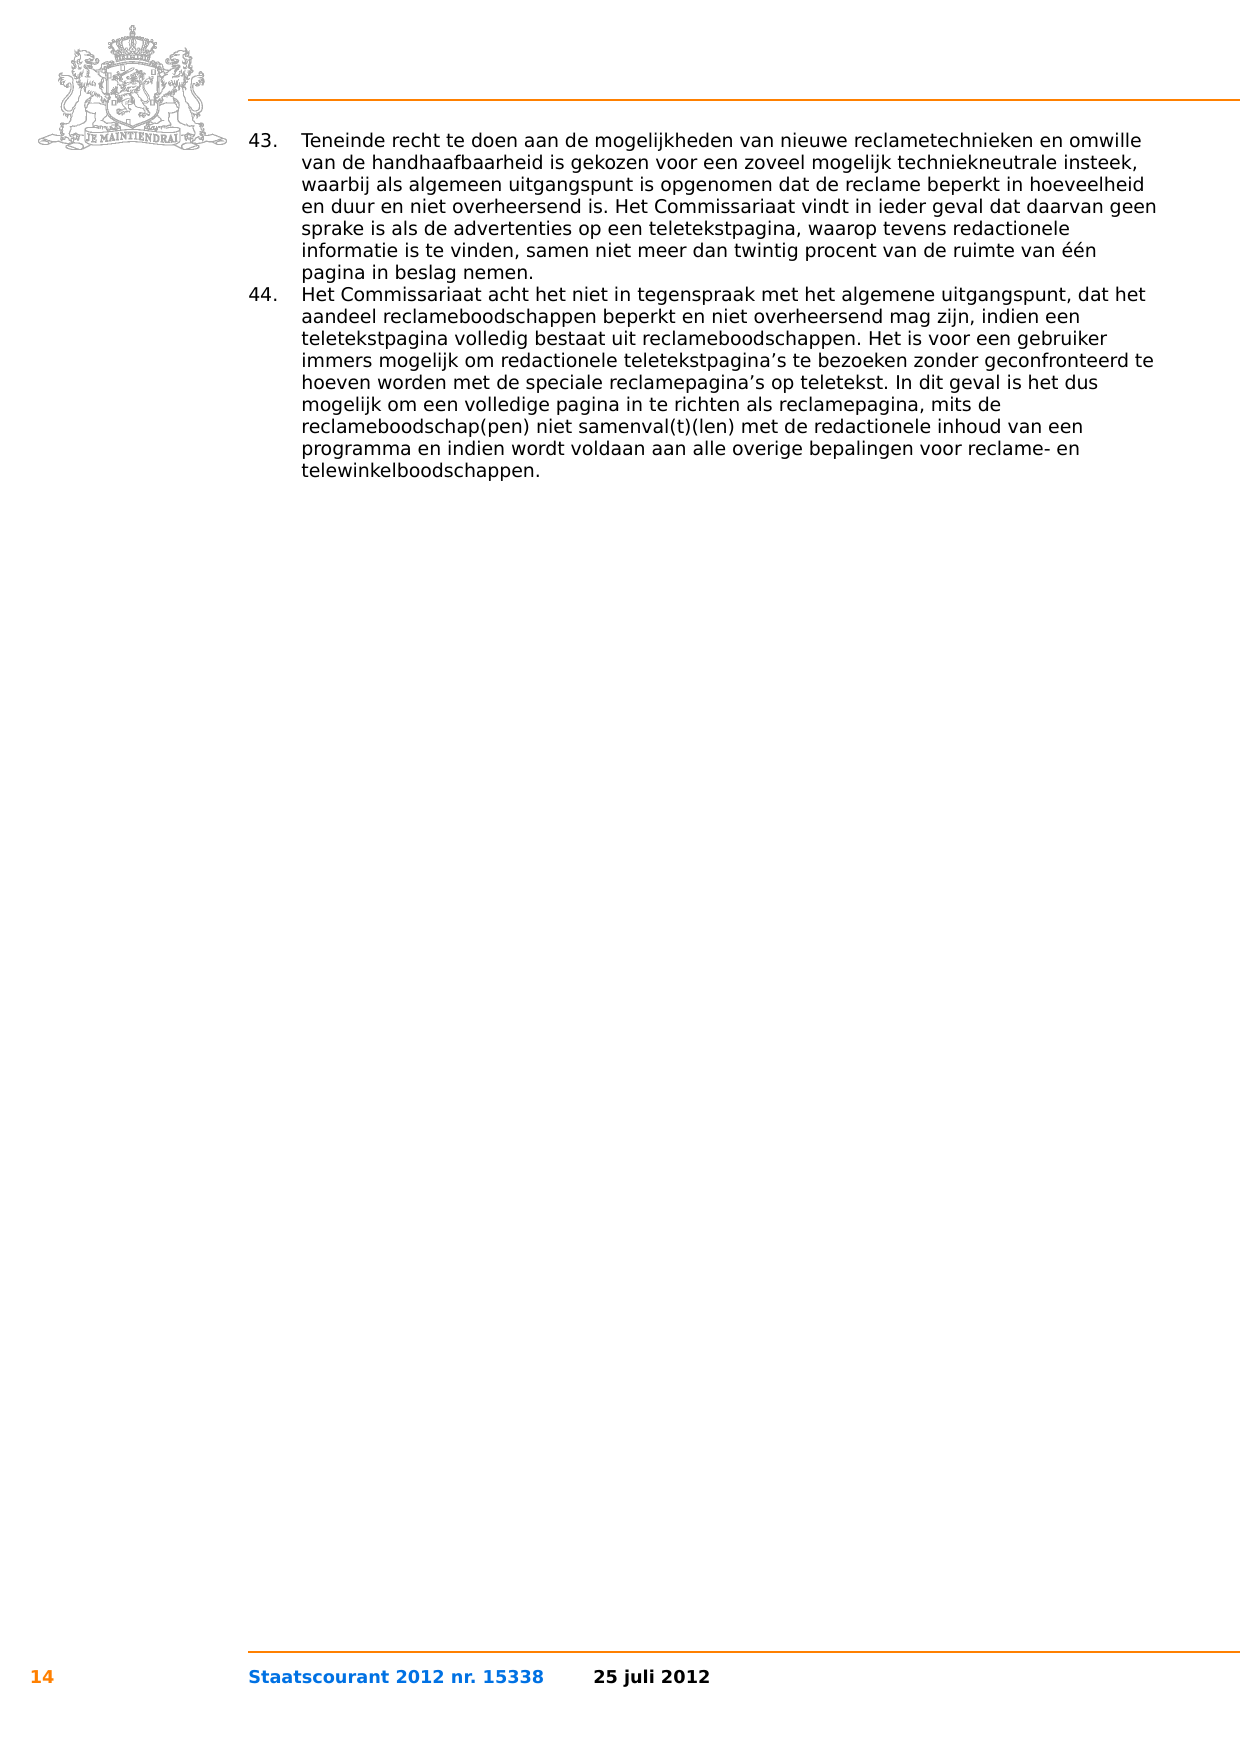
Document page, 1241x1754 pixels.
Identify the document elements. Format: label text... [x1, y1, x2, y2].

text 44. Het Commissariaat acht het niet in tegenspraak met het algemene uitgangspunt, dat het aandeel reclameboodschappen beperkt en niet overheersend mag zijn, indien een teletekstpagina volledig bestaat uit reclameboodschappen. Het is voor een gebruiker immers mogelijk om redactionele teletekstpagina’s te bezoeken zonder geconfronteerd te hoeven worden met de speciale reclamepagina’s op teletekst. In dit geval is het dus mogelijk om een volledige pagina in te richten als reclamepagina, mits de reclameboodschap(pen) niet samenval(t)(len) met de redactionele inhoud van een programma en indien wordt voldaan aan alle overige bepalingen voor reclame- en telewinkelboodschappen. [248, 284, 1163, 482]
picture [38, 25, 227, 150]
text 43. Teneinde recht te doen aan de mogelijkheden van nieuwe reclametechnieken en omwille van de handhaafbaarheid is gekozen voor een zoveel mogelijk techniekneutrale insteek, waarbij als algemeen uitgangspunt is opgenomen dat de reclame beperkt in hoeveelheid en duur en niet overheersend is. Het Commissariaat vindt in ieder geval dat daarvan geen sprake is als de advertenties op een teletekstpagina, waarop tevens redactionele informatie is te vinden, samen niet meer dan twintig procent van de ruimte van één pagina in beslag nemen. [248, 130, 1163, 284]
